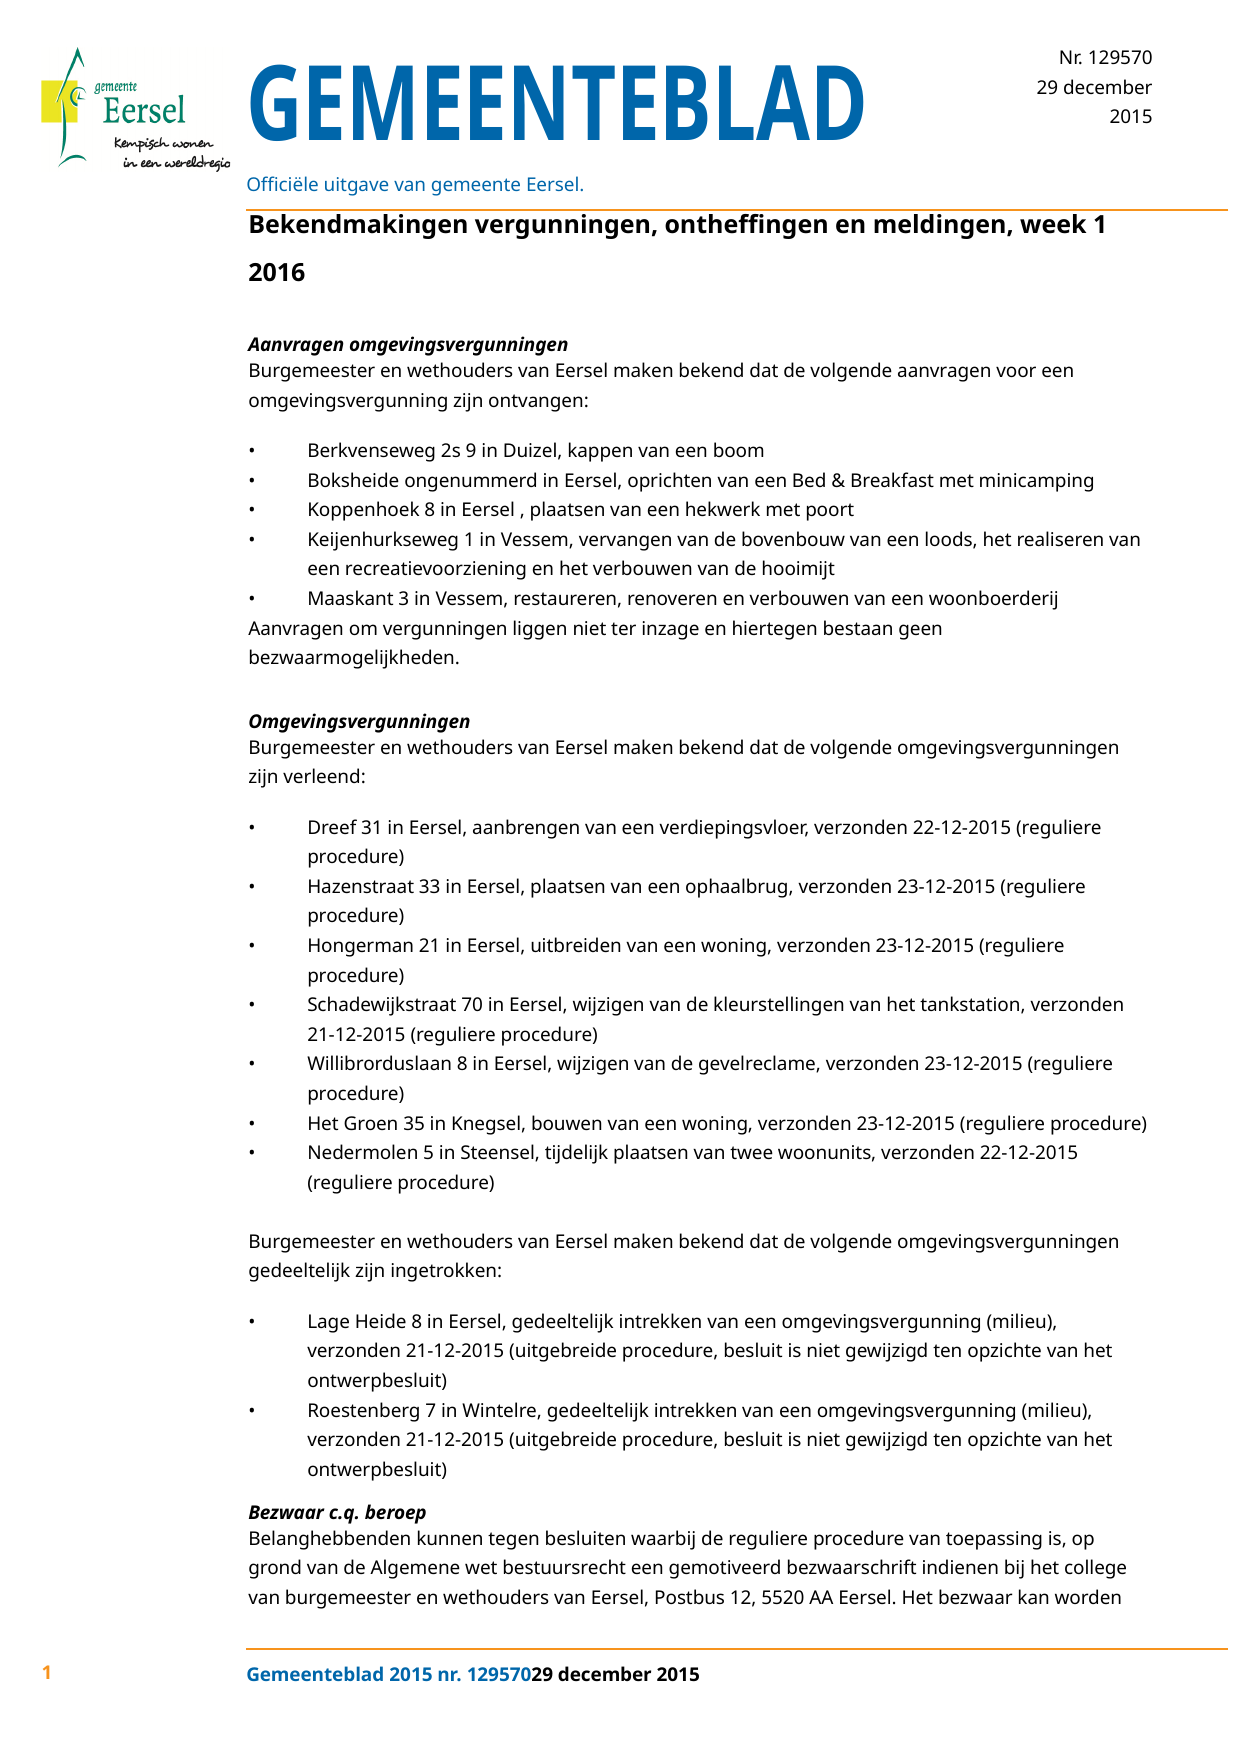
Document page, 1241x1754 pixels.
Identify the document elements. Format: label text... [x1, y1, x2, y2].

list Roestenberg 7 in Wintelre, gedeeltelijk intrekken van een omgevingsvergunning (milieu), verzonden 21-12-2015 (uitgebreide procedure, besluit is niet gewijzigd ten opzichte van het ontwerpbesluit) [248, 1397, 1152, 1482]
list Willibrorduslaan 8 in Eersel, wijzigen van de gevelreclame, verzonden 23-12-2015 (reguliere procedure) [248, 1051, 1152, 1106]
list Hazenstraat 33 in Eersel, plaatsen van een ophaalbrug, verzonden 23-12-2015 (reguliere procedure) [248, 873, 1152, 928]
text Aanvragen omgevingsvergunningen [248, 331, 1152, 357]
text Burgemeester en wethouders van Eersel maken bekend dat de volgende omgevingsvergunningen zijn verleend: [248, 734, 1152, 789]
list Schadewijkstraat 70 in Eersel, wijzigen van de kleurstellingen van het tankstation, verzonden 21-12-2015 (reguliere procedure) [248, 991, 1152, 1047]
text Bekendmakingen vergunningen, ontheffingen en meldingen, week 1 2016 [248, 211, 1152, 288]
list Boksheide ongenummerd in Eersel, oprichten van een Bed & Breakfast met minicamping [248, 467, 1152, 492]
text Bezwaar c.q. beroep [248, 1499, 1152, 1525]
text Burgemeester en wethouders van Eersel maken bekend dat de volgende aanvragen voor een omgevingsvergunning zijn ontvangen: [248, 357, 1152, 412]
list Hongerman 21 in Eersel, uitbreiden van een woning, verzonden 23-12-2015 (reguliere procedure) [248, 932, 1152, 988]
text Omgevingsvergunningen [248, 708, 1152, 734]
list Koppenhoek 8 in Eersel , plaatsen van een hekwerk met poort [248, 496, 1152, 522]
list Keijenhurkseweg 1 in Vessem, vervangen van de bovenbouw van een loods, het realiseren van een recreatievoorziening en het verbouwen van de hooimijt [248, 526, 1152, 581]
text Burgemeester en wethouders van Eersel maken bekend dat de volgende omgevingsvergunningen gedeeltelijk zijn ingetrokken: [248, 1228, 1152, 1283]
list Lage Heide 8 in Eersel, gedeeltelijk intrekken van een omgevingsvergunning (milieu), verzonden 21-12-2015 (uitgebreide procedure, besluit is niet gewijzigd ten opzichte van het ontwerpbesluit) [248, 1308, 1152, 1393]
text Belanghebbenden kunnen tegen besluiten waarbij de reguliere procedure van toepassing is, op grond van de Algemene wet bestuursrecht een gemotiveerd bezwaarschrift indienen bij het college van burgemeester en wethouders van Eersel, Postbus 12, 5520 AA Eersel. Het bezwaar kan worden [248, 1525, 1152, 1610]
list Berkvenseweg 2s 9 in Duizel, kappen van een boom [248, 437, 1152, 463]
list Dreef 31 in Eersel, aanbrengen van een verdiepingsvloer, verzonden 22-12-2015 (reguliere procedure) [248, 814, 1152, 869]
picture [41, 47, 231, 172]
text Aanvragen om vergunningen liggen niet ter inzage en hiertegen bestaan geen bezwaarmogelijkheden. [248, 615, 1152, 670]
list Maaskant 3 in Vessem, restaureren, renoveren en verbouwen van een woonboerderij [248, 585, 1152, 611]
list Nedermolen 5 in Steensel, tijdelijk plaatsen van twee woonunits, verzonden 22-12-2015 (reguliere procedure) [248, 1139, 1152, 1195]
list Het Groen 35 in Knegsel, bouwen van een woning, verzonden 23-12-2015 (reguliere procedure) [248, 1110, 1152, 1136]
